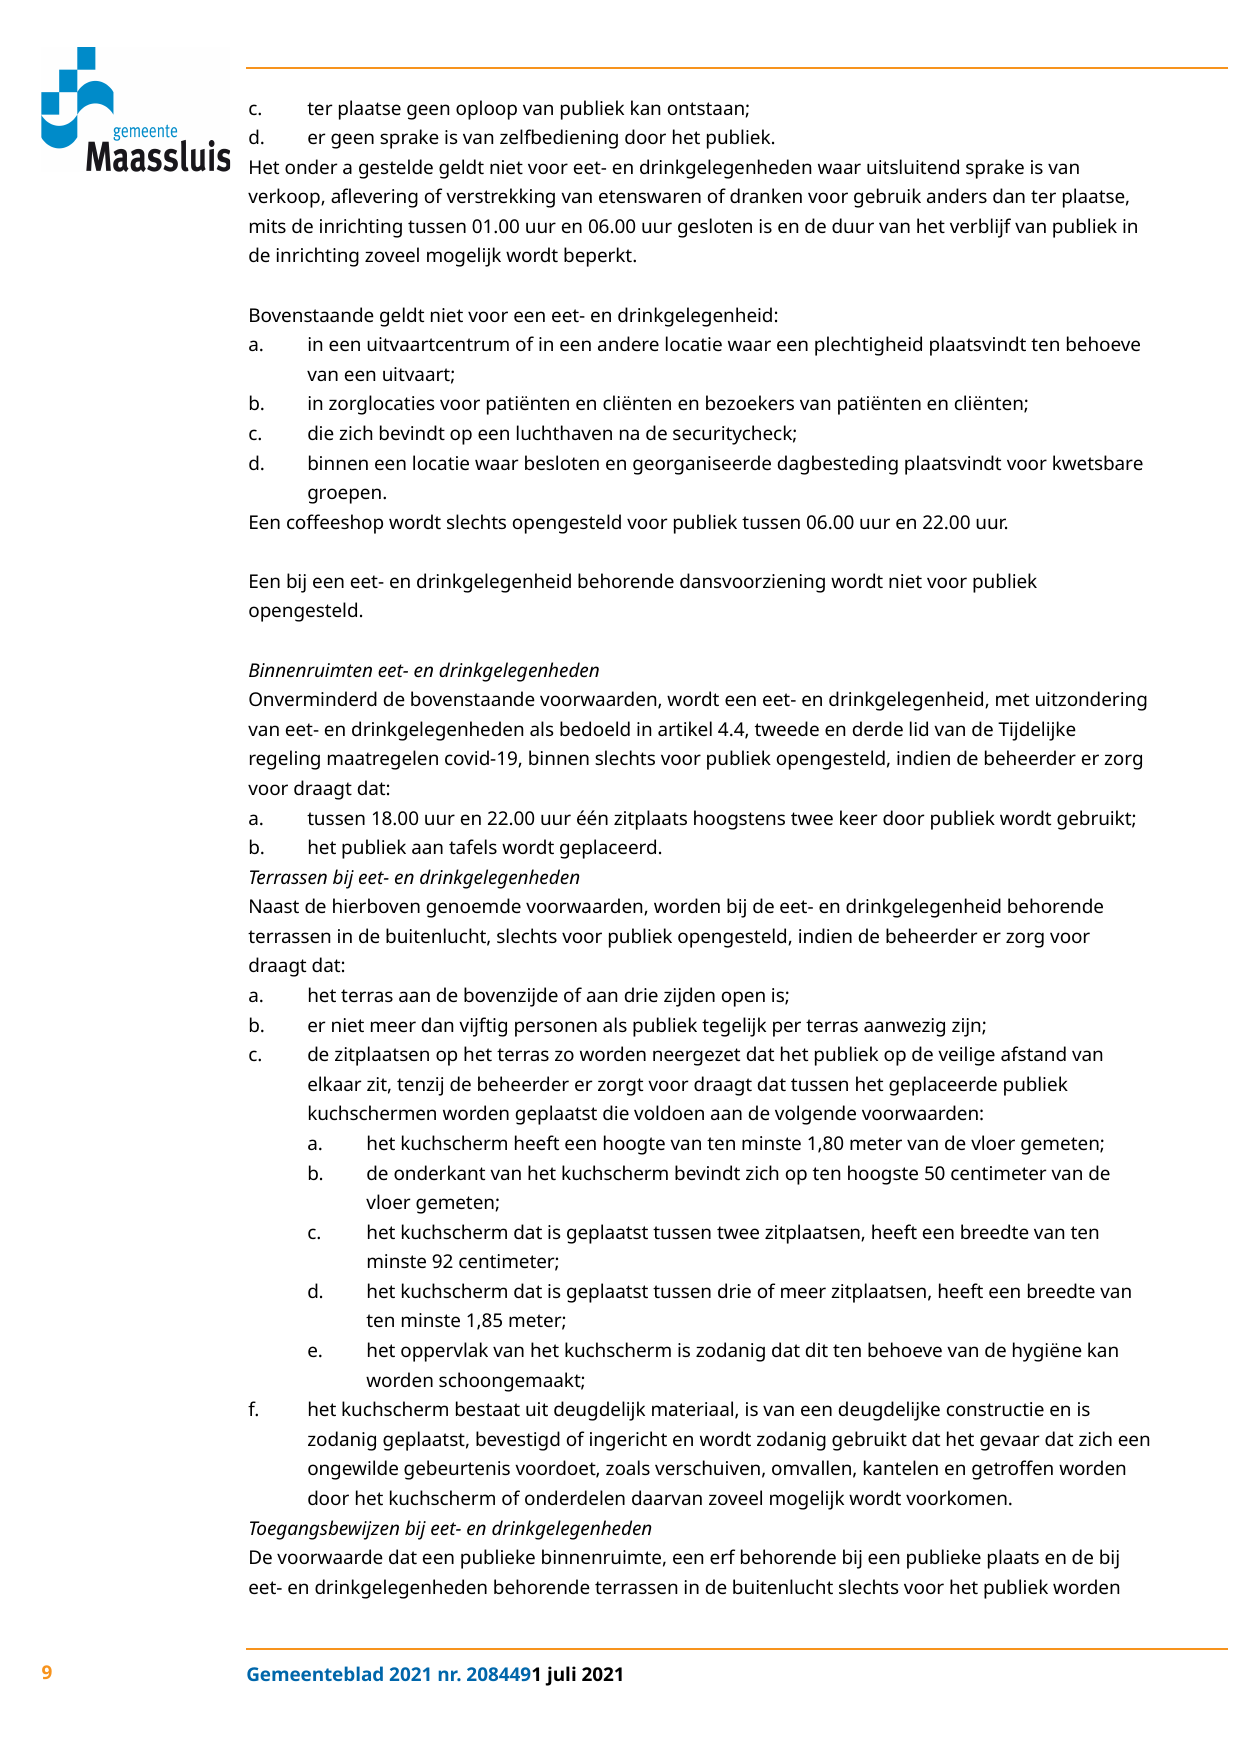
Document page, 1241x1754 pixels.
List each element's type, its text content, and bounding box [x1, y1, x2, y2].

list ter plaatse geen oploop van publiek kan ontstaan; [248, 95, 1152, 121]
list het kuchscherm dat is geplaatst tussen twee zitplaatsen, heeft een breedte van ten minste 92 centimeter; [307, 1219, 1152, 1274]
text Toegangsbewijzen bij eet- en drinkgelegenheden [248, 1515, 1152, 1541]
list de onderkant van het kuchscherm bevindt zich op ten hoogste 50 centimeter van de vloer gemeten; [307, 1160, 1152, 1215]
list tussen 18.00 uur en 22.00 uur één zitplaats hoogstens twee keer door publiek wordt gebruikt; [248, 805, 1152, 831]
list er niet meer dan vijftig personen als publiek tegelijk per terras aanwezig zijn; [248, 1012, 1152, 1038]
text Bovenstaande geldt niet voor een eet- en drinkgelegenheid: [248, 302, 1152, 328]
text Binnenruimten eet- en drinkgelegenheden [248, 657, 1152, 683]
picture [41, 47, 77, 92]
list binnen een locatie waar besloten en georganiseerde dagbesteding plaatsvindt voor kwetsbare groepen. [248, 450, 1152, 505]
list het terras aan de bovenzijde of aan drie zijden open is; [248, 982, 1152, 1008]
text Onverminderd de bovenstaande voorwaarden, wordt een eet- en drinkgelegenheid, met uitzondering van eet- en drinkgelegenheden als bedoeld in artikel 4.4, tweede en derde lid van de Tijdelijke regeling maatregelen covid-19, binnen slechts voor publiek opengesteld, indien de beheerder er zorg voor draagt dat: [248, 686, 1152, 801]
list het kuchscherm heeft een hoogte van ten minste 1,80 meter van de vloer gemeten; [307, 1130, 1152, 1156]
list er geen sprake is van zelfbediening door het publiek. [248, 124, 1152, 150]
list die zich bevindt op een luchthaven na de securitycheck; [248, 420, 1152, 446]
text Terrassen bij eet- en drinkgelegenheden [248, 864, 1152, 890]
list de zitplaatsen op het terras zo worden neergezet dat het publiek op de veilige afstand van elkaar zit, tenzij de beheerder er zorgt voor draagt dat tussen het geplaceerde publiek kuchschermen worden geplaatst die voldoen aan de volgende voorwaarden: [248, 1041, 1152, 1126]
picture [41, 47, 231, 172]
list in een uitvaartcentrum of in een andere locatie waar een plechtigheid plaatsvindt ten behoeve van een uitvaart; [248, 331, 1152, 387]
list het oppervlak van het kuchscherm is zodanig dat dit ten behoeve van de hygiëne kan worden schoongemaakt; [307, 1337, 1152, 1393]
list het publiek aan tafels wordt geplaceerd. [248, 834, 1152, 860]
text Een coffeeshop wordt slechts opengesteld voor publiek tussen 06.00 uur en 22.00 uur. [248, 509, 1152, 535]
text De voorwaarde dat een publieke binnenruimte, een erf behorende bij een publieke plaats en de bij eet- en drinkgelegenheden behorende terrassen in de buitenlucht slechts voor het publiek worden [248, 1544, 1152, 1600]
text Naast de hierboven genoemde voorwaarden, worden bij de eet- en drinkgelegenheid behorende terrassen in de buitenlucht, slechts voor publiek opengesteld, indien de beheerder er zorg voor draagt dat: [248, 893, 1152, 978]
text Het onder a gestelde geldt niet voor eet- en drinkgelegenheden waar uitsluitend sprake is van verkoop, aflevering of verstrekking van etenswaren of dranken voor gebruik anders dan ter plaatse, mits de inrichting tussen 01.00 uur en 06.00 uur gesloten is en de duur van het verblijf van publiek in de inrichting zoveel mogelijk wordt beperkt. [248, 154, 1152, 268]
text Een bij een eet- en drinkgelegenheid behorende dansvoorziening wordt niet voor publiek opengesteld. [248, 568, 1152, 623]
list het kuchscherm dat is geplaatst tussen drie of meer zitplaatsen, heeft een breedte van ten minste 1,85 meter; [307, 1278, 1152, 1333]
list in zorglocaties voor patiënten en cliënten en bezoekers van patiënten en cliënten; [248, 391, 1152, 416]
list het kuchscherm bestaat uit deugdelijk materiaal, is van een deugdelijke constructie en is zodanig geplaatst, bevestigd of ingericht en wordt zodanig gebruikt dat het gevaar dat zich een ongewilde gebeurtenis voordoet, zoals verschuiven, omvallen, kantelen en getroffen worden door het kuchscherm of onderdelen daarvan zoveel mogelijk wordt voorkomen. [248, 1396, 1152, 1511]
